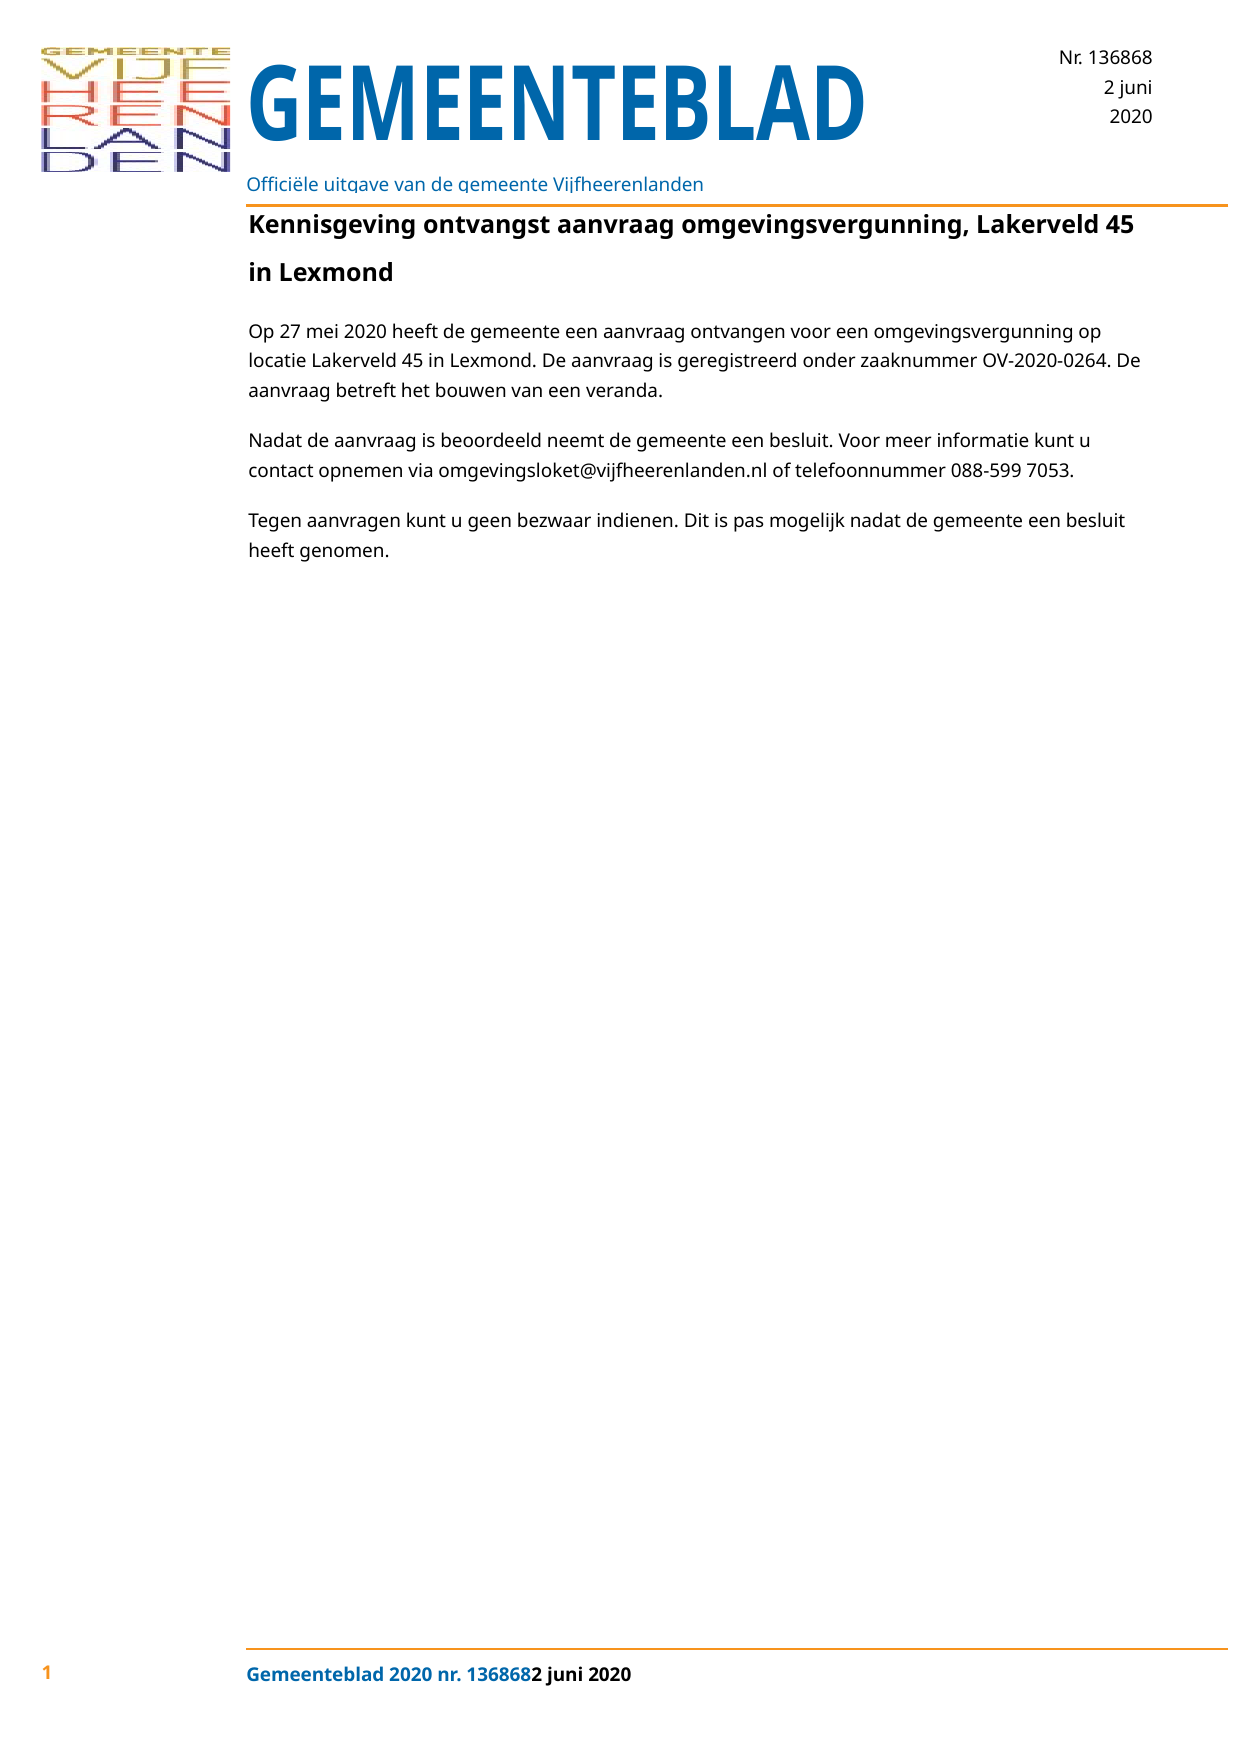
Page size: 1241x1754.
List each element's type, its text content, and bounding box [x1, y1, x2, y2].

text Tegen aanvragen kunt u geen bezwaar indienen. Dit is pas mogelijk nadat de gemeente een besluit heeft genomen. [248, 507, 1152, 563]
picture [41, 47, 231, 172]
text Kennisgeving ontvangst aanvraag omgevingsvergunning, Lakerveld 45 in Lexmond [248, 207, 1152, 288]
text Nadat de aanvraag is beoordeeld neemt de gemeente een besluit. Voor meer informatie kunt u contact opnemen via omgevingsloket@vijfheerenlanden.nl of telefoonnummer 088-599 7053. [248, 427, 1152, 483]
text Op 27 mei 2020 heeft de gemeente een aanvraag ontvangen voor een omgevingsvergunning op locatie Lakerveld 45 in Lexmond. De aanvraag is geregistreerd onder zaaknummer OV-2020-0264. De aanvraag betreft het bouwen van een veranda. [248, 318, 1152, 403]
